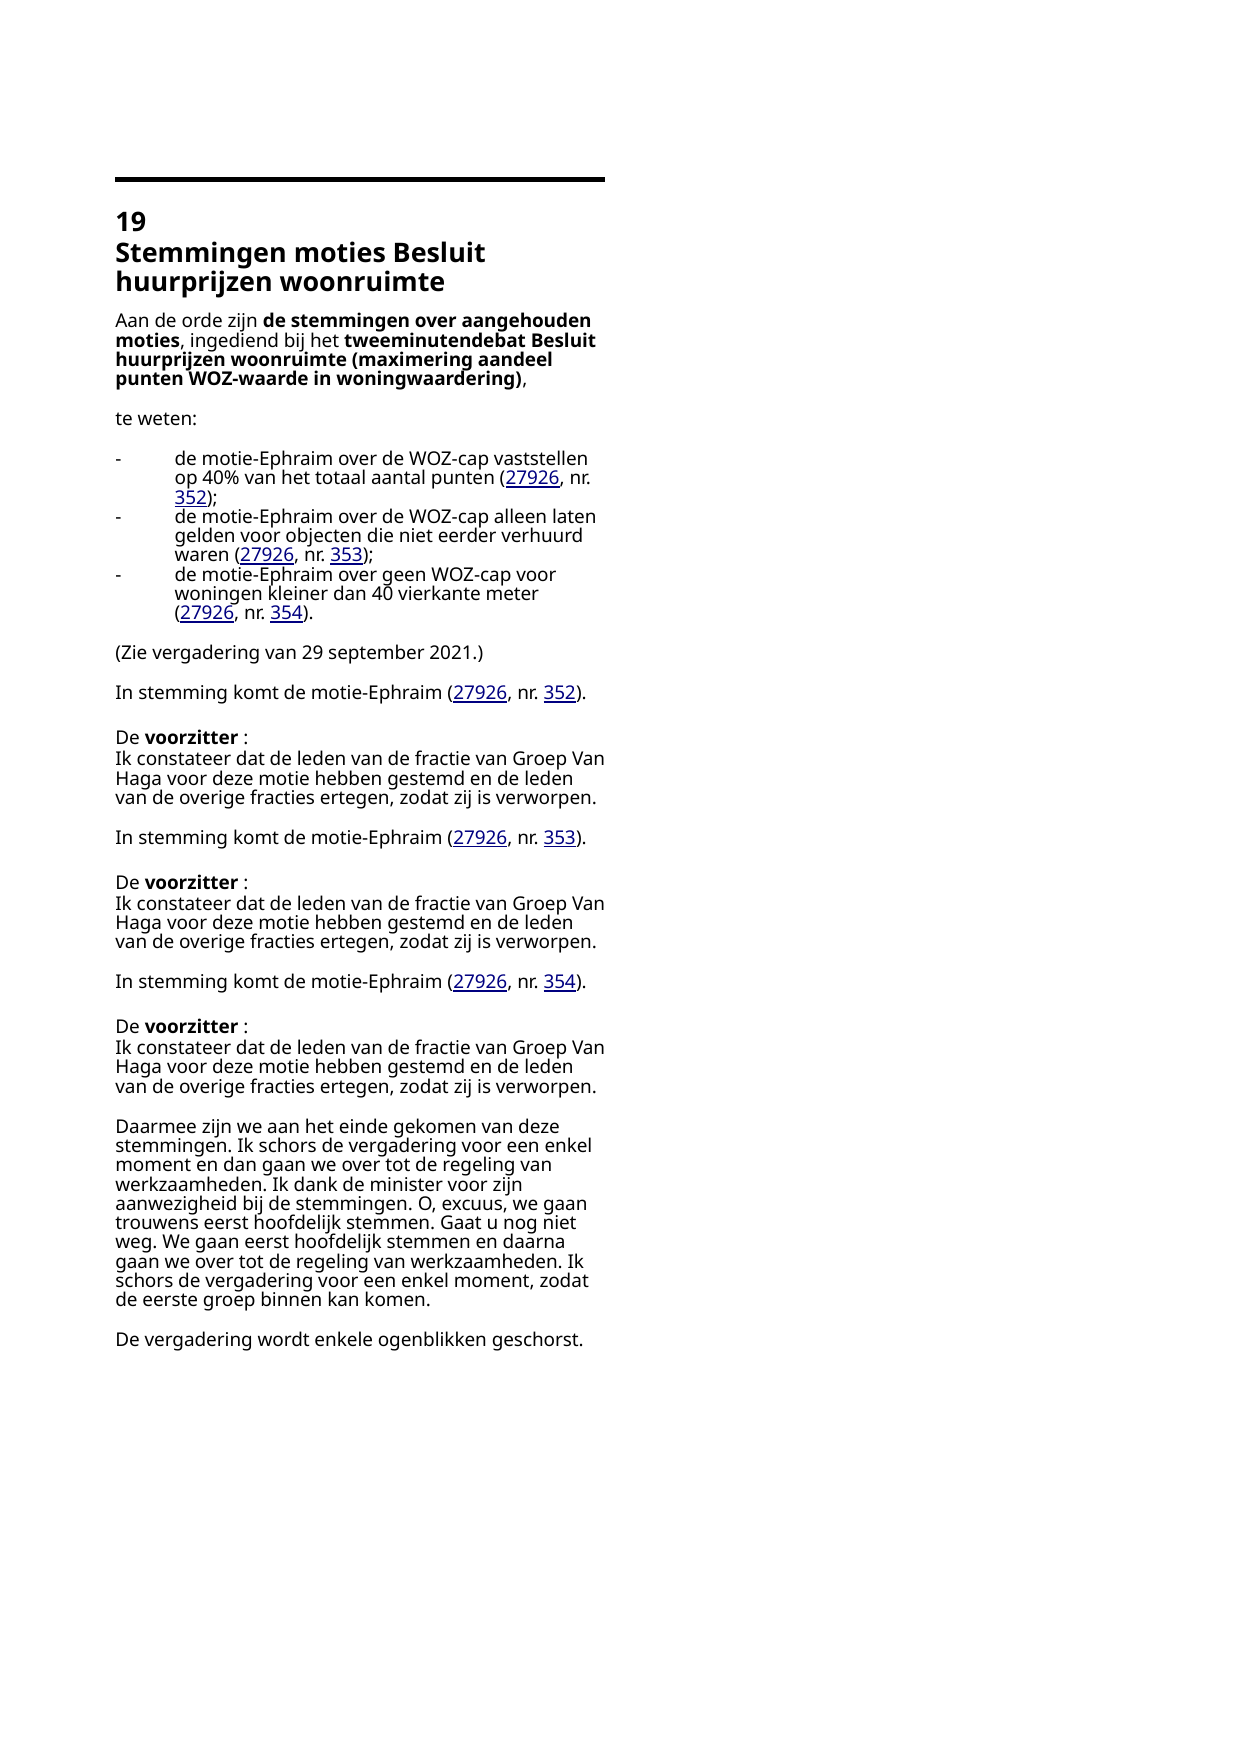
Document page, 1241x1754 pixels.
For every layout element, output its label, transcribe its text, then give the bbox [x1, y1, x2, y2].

text Stemmingen moties Besluit huurprijzen woonruimte [115, 239, 605, 312]
text Aan de orde zijn de stemmingen over aangehouden moties, ingediend bij het tweeminutendebat Besluit huurprijzen woonruimte (maximering aandeel punten WOZ-waarde in woningwaardering), [115, 312, 605, 389]
text 19 [115, 203, 605, 239]
text In stemming komt de motie-Ephraim (27926, nr. 352). [115, 684, 605, 704]
text De voorzitter : [115, 869, 605, 895]
text In stemming komt de motie-Ephraim (27926, nr. 353). [115, 829, 605, 848]
text te weten: [115, 410, 605, 429]
list de motie-Ephraim over de WOZ-cap vaststellen op 40% van het totaal aantal punten (27926, nr. 352); [115, 450, 605, 508]
text (Zie vergadering van 29 september 2021.) [115, 644, 605, 663]
text Ik constateer dat de leden van de fractie van Groep Van Haga voor deze motie hebben gestemd en de leden van de overige fracties ertegen, zodat zij is verworpen. [115, 750, 605, 808]
text Ik constateer dat de leden van de fractie van Groep Van Haga voor deze motie hebben gestemd en de leden van de overige fracties ertegen, zodat zij is verworpen. [115, 1039, 605, 1097]
text De voorzitter : [115, 1013, 605, 1039]
list de motie-Ephraim over geen WOZ-cap voor woningen kleiner dan 40 vierkante meter (27926, nr. 354). [115, 566, 605, 623]
list de motie-Ephraim over de WOZ-cap alleen laten gelden voor objecten die niet eerder verhuurd waren (27926, nr. 353); [115, 508, 605, 566]
text De vergadering wordt enkele ogenblikken geschorst. [115, 1331, 605, 1351]
text Ik constateer dat de leden van de fractie van Groep Van Haga voor deze motie hebben gestemd en de leden van de overige fracties ertegen, zodat zij is verworpen. [115, 895, 605, 952]
text Daarmee zijn we aan het einde gekomen van deze stemmingen. Ik schors de vergadering voor een enkel moment en dan gaan we over tot de regeling van werkzaamheden. Ik dank de minister voor zijn aanwezigheid bij de stemmingen. O, excuus, we gaan trouwens eerst hoofdelijk stemmen. Gaat u nog niet weg. We gaan eerst hoofdelijk stemmen en daarna gaan we over tot de regeling van werkzaamheden. Ik schors de vergadering voor een enkel moment, zodat de eerste groep binnen kan komen. [115, 1118, 605, 1311]
text In stemming komt de motie-Ephraim (27926, nr. 354). [115, 973, 605, 993]
text De voorzitter : [115, 724, 605, 750]
